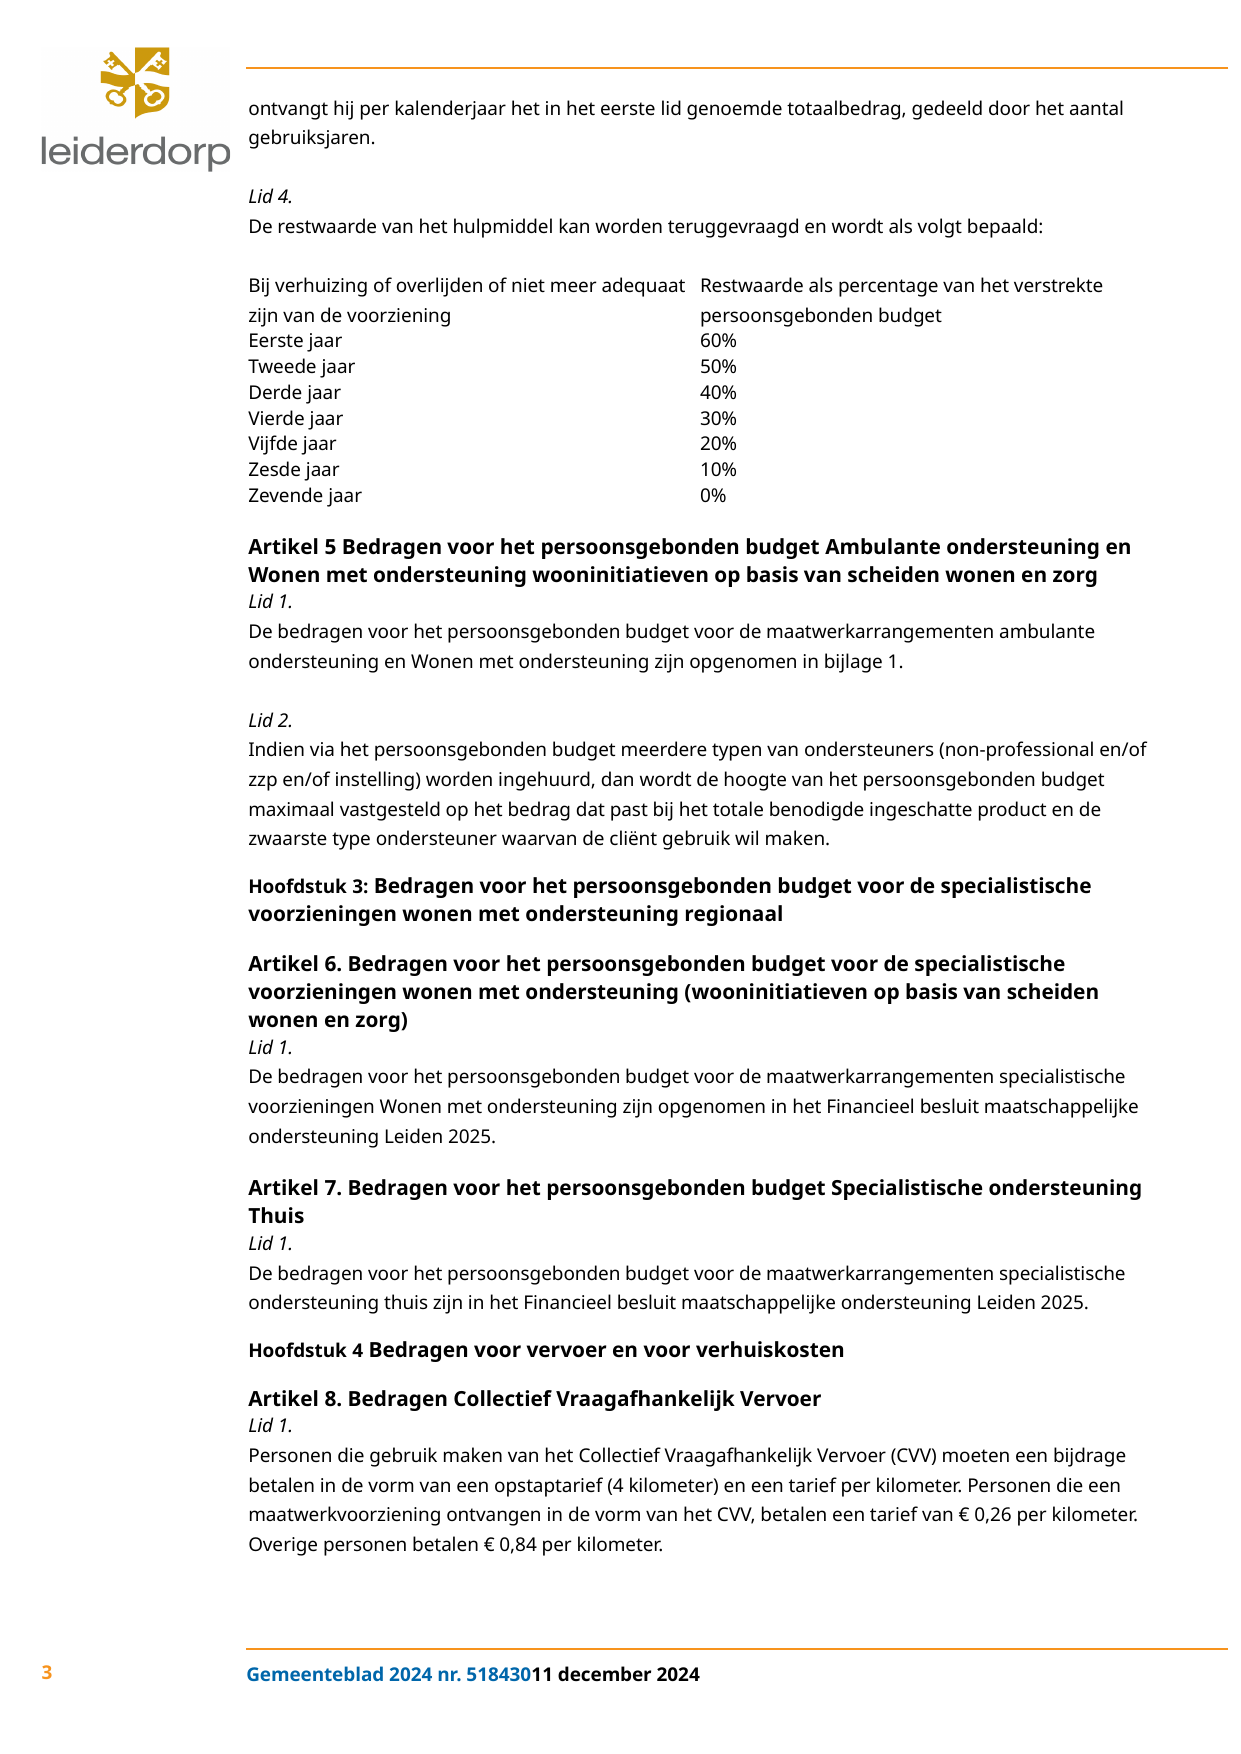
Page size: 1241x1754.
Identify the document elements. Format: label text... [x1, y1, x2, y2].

text Lid 1. [248, 1413, 1152, 1438]
table_cell 30% [700, 405, 1152, 431]
text Personen die gebruik maken van het Collectief Vraagafhankelijk Vervoer (CVV) moeten een bijdrage betalen in de vorm van een opstaptarief (4 kilometer) en een tarief per kilometer. Personen die een maatwerkvoorziening ontvangen in de vorm van het CVV, betalen een tarief van € 0,26 per kilometer. Overige personen betalen € 0,84 per kilometer. [248, 1442, 1152, 1557]
text Hoofdstuk 4 Bedragen voor vervoer en voor verhuiskosten [248, 1335, 1152, 1363]
text De bedragen voor het persoonsgebonden budget voor de maatwerkarrangementen specialistische ondersteuning thuis zijn in het Financieel besluit maatschappelijke ondersteuning Leiden 2025. [248, 1260, 1152, 1315]
text Artikel 7. Bedragen voor het persoonsgebonden budget Specialistische ondersteuning Thuis [248, 1173, 1152, 1230]
table_cell Zevende jaar [248, 482, 700, 508]
table_cell Tweede jaar [248, 354, 700, 379]
picture [41, 47, 231, 172]
table_cell 10% [700, 456, 1152, 482]
text De restwaarde van het hulpmiddel kan worden teruggevraagd en wordt als volgt bepaald: [248, 213, 1152, 239]
text Hoofdstuk 3: Bedragen voor het persoonsgebonden budget voor de specialistische voorzieningen wonen met ondersteuning regionaal [248, 871, 1152, 928]
table_cell Vijfde jaar [248, 431, 700, 456]
table_cell Eerste jaar [248, 328, 700, 353]
table_cell 40% [700, 379, 1152, 405]
text ontvangt hij per kalenderjaar het in het eerste lid genoemde totaalbedrag, gedeeld door het aantal gebruiksjaren. [248, 95, 1152, 150]
text De bedragen voor het persoonsgebonden budget voor de maatwerkarrangementen specialistische voorzieningen Wonen met ondersteuning zijn opgenomen in het Financieel besluit maatschappelijke ondersteuning Leiden 2025. [248, 1064, 1152, 1148]
text Lid 1. [248, 1034, 1152, 1060]
table_cell 60% [700, 328, 1152, 353]
text Lid 4. [248, 183, 1152, 209]
table_cell 20% [700, 431, 1152, 456]
text Lid 1. [248, 589, 1152, 614]
text Lid 1. [248, 1230, 1152, 1256]
table_cell Derde jaar [248, 379, 700, 405]
table_cell Zesde jaar [248, 456, 700, 482]
table_cell 50% [700, 354, 1152, 379]
table_cell 0% [700, 482, 1152, 508]
table_cell Vierde jaar [248, 405, 700, 431]
text Artikel 8. Bedragen Collectief Vraagafhankelijk Vervoer [248, 1384, 1152, 1413]
text Artikel 6. Bedragen voor het persoonsgebonden budget voor de specialistische voorzieningen wonen met ondersteuning (wooninitiatieven op basis van scheiden wonen en zorg) [248, 949, 1152, 1034]
text De bedragen voor het persoonsgebonden budget voor de maatwerkarrangementen ambulante ondersteuning en Wonen met ondersteuning zijn opgenomen in bijlage 1. [248, 618, 1152, 674]
table_header Bij verhuizing of overlijden of niet meer adequaat zijn van de voorziening [248, 273, 700, 328]
text Artikel 5 Bedragen voor het persoonsgebonden budget Ambulante ondersteuning en Wonen met ondersteuning wooninitiatieven op basis van scheiden wonen en zorg [248, 532, 1152, 589]
table_header Restwaarde als percentage van het verstrekte persoonsgebonden budget [700, 273, 1152, 328]
text Indien via het persoonsgebonden budget meerdere typen van ondersteuners (non-professional en/of zzp en/of instelling) worden ingehuurd, dan wordt de hoogte van het persoonsgebonden budget maximaal vastgesteld op het bedrag dat past bij het totale benodigde ingeschatte product en de zwaarste type ondersteuner waarvan de cliënt gebruik wil maken. [248, 737, 1152, 851]
text Lid 2. [248, 707, 1152, 733]
